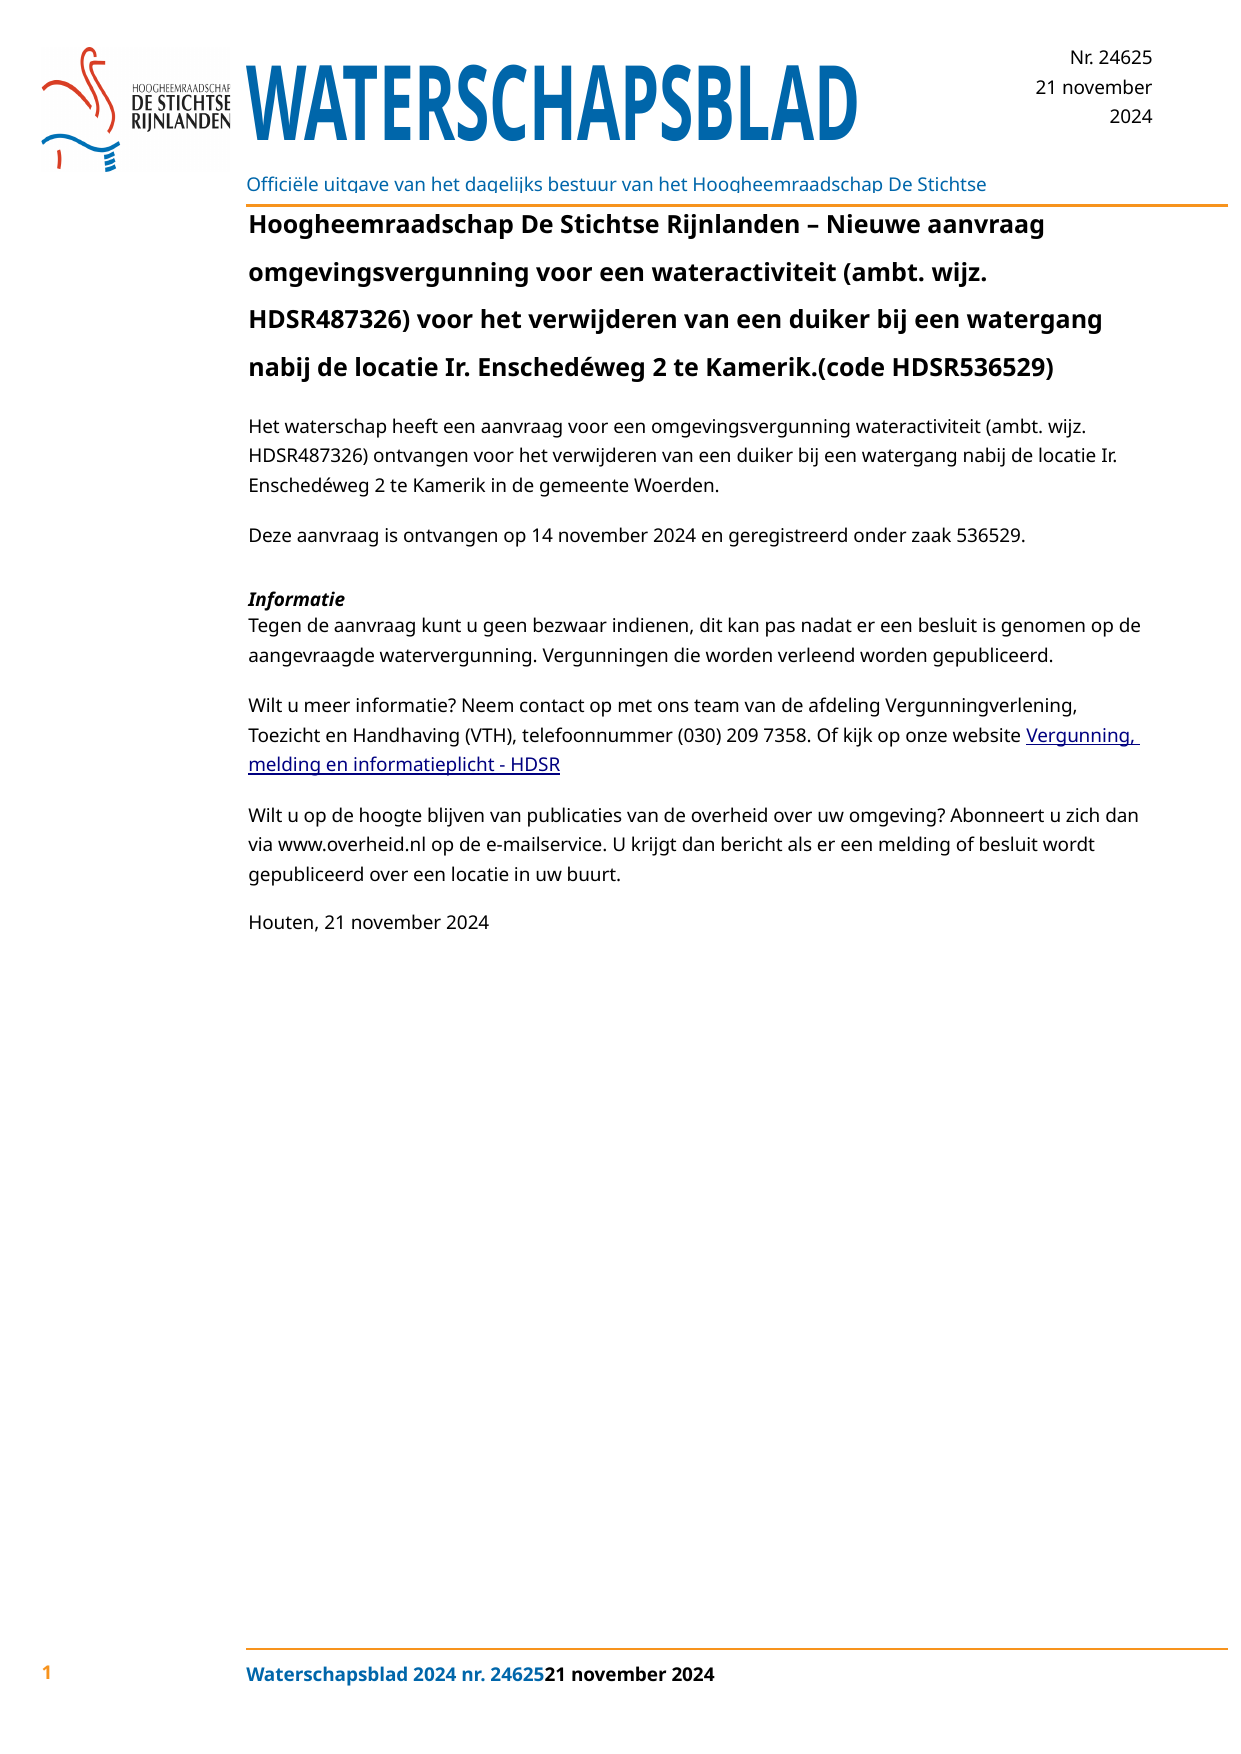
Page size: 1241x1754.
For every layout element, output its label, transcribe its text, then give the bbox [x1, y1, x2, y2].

text Deze aanvraag is ontvangen op 14 november 2024 en geregistreerd onder zaak 536529. [248, 523, 1152, 548]
text Informatie [248, 587, 1152, 612]
picture [41, 47, 231, 172]
text Tegen de aanvraag kunt u geen bezwaar indienen, dit kan pas nadat er een besluit is genomen op de aangevraagde watervergunning. Vergunningen die worden verleend worden gepubliceerd. [248, 612, 1152, 668]
text Wilt u op de hoogte blijven van publicaties van de overheid over uw omgeving? Abonneert u zich dan via www.overheid.nl op de e-mailservice. U krijgt dan bericht als er een melding of besluit wordt gepubliceerd over een locatie in uw buurt. [248, 802, 1152, 887]
text Houten, 21 november 2024 [248, 909, 1152, 935]
text Wilt u meer informatie? Neem contact op met ons team van de afdeling Vergunningverlening, Toezicht en Handhaving (VTH), telefoonnummer (030) 209 7358. Of kijk op onze website Vergunning, melding en informatieplicht - HDSR [248, 692, 1152, 777]
text Het waterschap heeft een aanvraag voor een omgevingsvergunning wateractiviteit (ambt. wijz. HDSR487326) ontvangen voor het verwijderen van een duiker bij een watergang nabij de locatie Ir. Enschedéweg 2 te Kamerik in de gemeente Woerden. [248, 413, 1152, 498]
text Hoogheemraadschap De Stichtse Rijnlanden – Nieuwe aanvraag omgevingsvergunning voor een wateractiviteit (ambt. wijz. HDSR487326) voor het verwijderen van een duiker bij een watergang nabij de locatie Ir. Enschedéweg 2 te Kamerik.(code HDSR536529) [248, 207, 1152, 384]
